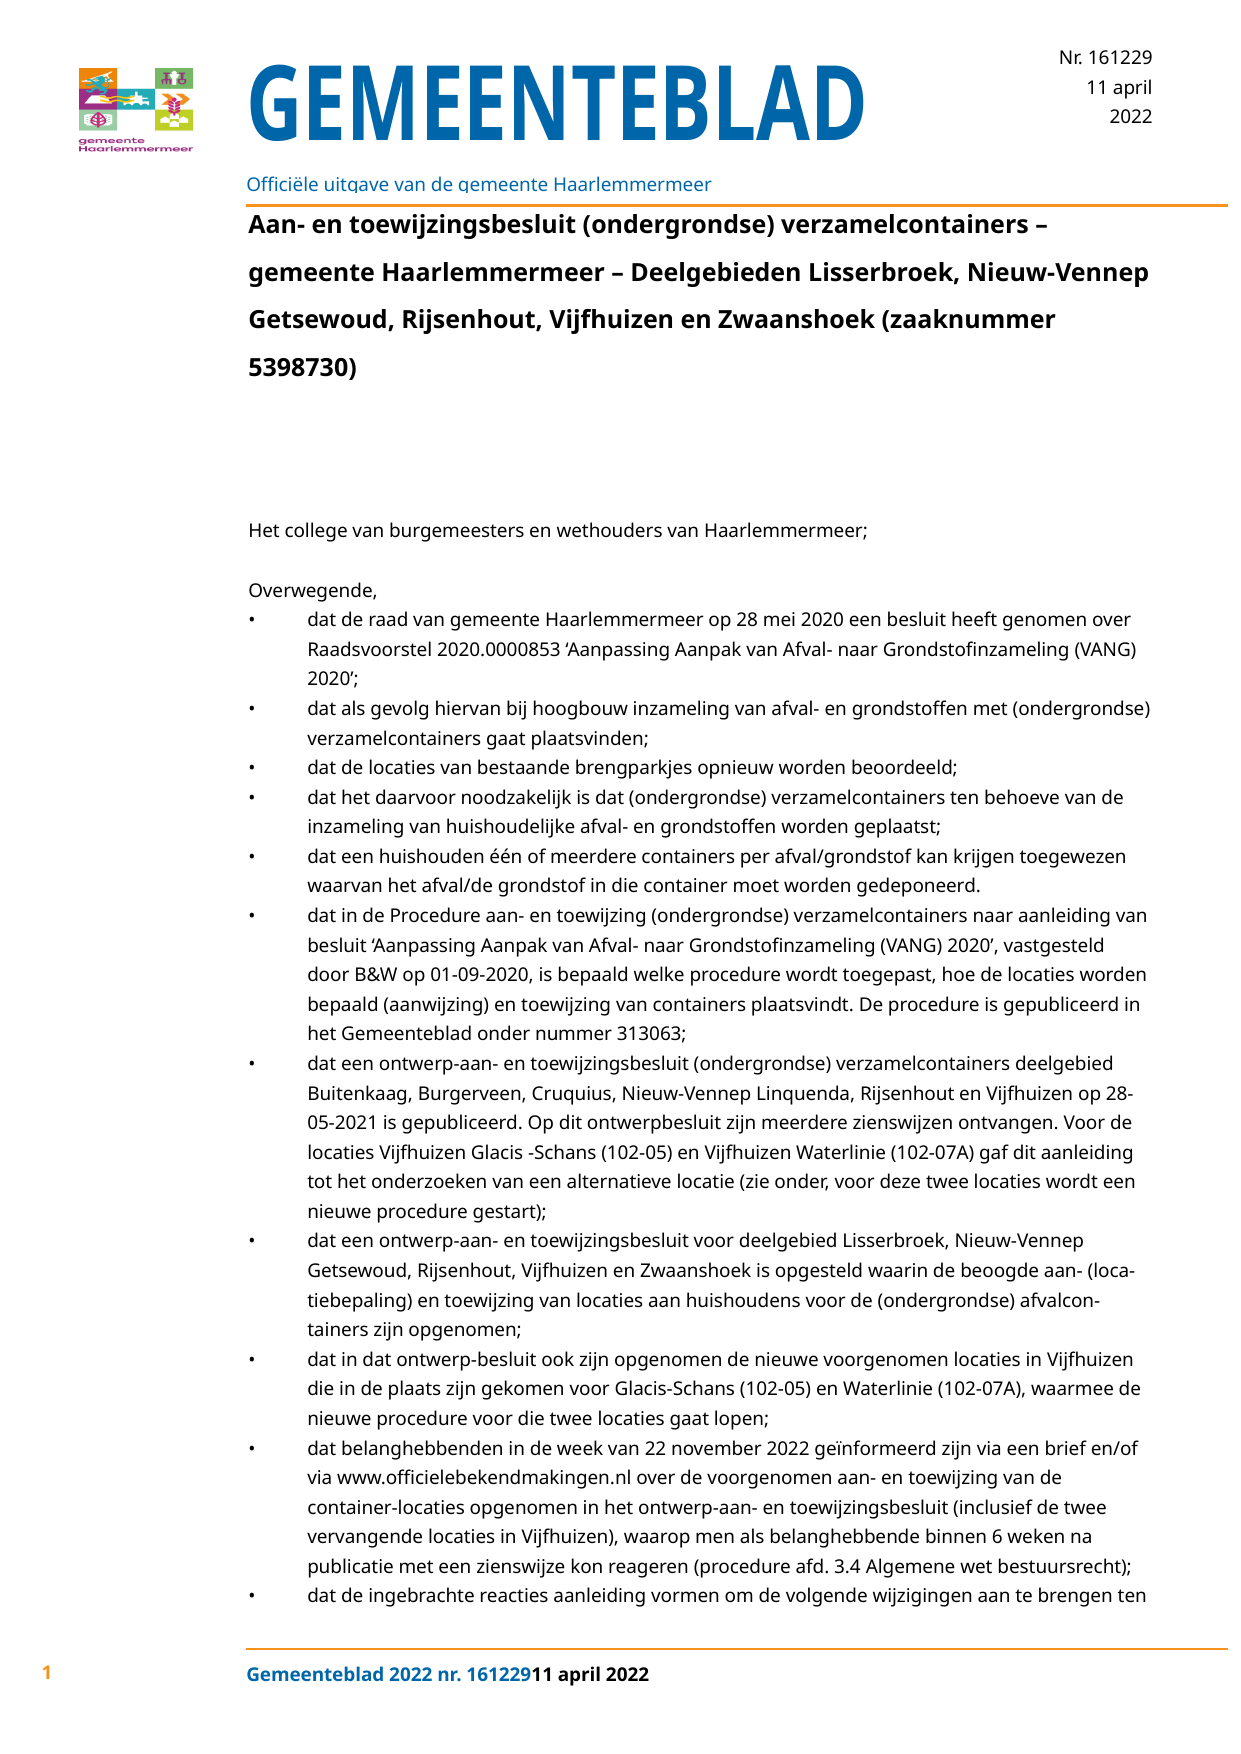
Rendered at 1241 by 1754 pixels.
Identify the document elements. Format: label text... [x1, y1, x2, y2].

list dat een huishouden één of meerdere containers per afval/grondstof kan krijgen toegewezen waarvan het afval/de grondstof in die container moet worden gedeponeerd. [248, 843, 1152, 898]
list dat de locaties van bestaande brengparkjes opnieuw worden beoordeeld; [248, 754, 1152, 780]
list dat het daarvoor noodzakelijk is dat (ondergrondse) verzamelcontainers ten behoeve van de inzameling van huishoudelijke afval- en grondstoffen worden geplaatst; [248, 784, 1152, 839]
list dat belanghebbenden in de week van 22 november 2022 geïnformeerd zijn via een brief en/of via www.officielebekendmakingen.nl over de voorgenomen aan- en toewijzing van de container-locaties opgenomen in het ontwerp-aan- en toewijzingsbesluit (inclusief de twee vervangende locaties in Vijfhuizen), waarop men als belanghebbende binnen 6 weken na publicatie met een zienswijze kon reageren (procedure afd. 3.4 Algemene wet bestuursrecht); [248, 1435, 1152, 1579]
list dat als gevolg hiervan bij hoogbouw inzameling van afval- en grondstoffen met (ondergrondse) verzamelcontainers gaat plaatsvinden; [248, 695, 1152, 751]
list dat in dat ontwerp-besluit ook zijn opgenomen de nieuwe voorgenomen locaties in Vijfhuizen die in de plaats zijn gekomen voor Glacis-Schans (102-05) en Waterlinie (102-07A), waarmee de nieuwe procedure voor die twee locaties gaat lopen; [248, 1346, 1152, 1431]
list dat in de Procedure aan- en toewijzing (ondergrondse) verzamelcontainers naar aanleiding van besluit ‘Aanpassing Aanpak van Afval- naar Grondstofinzameling (VANG) 2020’, vastgesteld door B&W op 01-09-2020, is bepaald welke procedure wordt toegepast, hoe de locaties worden bepaald (aanwijzing) en toewijzing van containers plaatsvindt. De procedure is gepubliceerd in het Gemeenteblad onder nummer 313063; [248, 902, 1152, 1046]
list dat een ontwerp-aan- en toewijzingsbesluit voor deelgebied Lisserbroek, Nieuw-Vennep Getsewoud, Rijsenhout, Vijfhuizen en Zwaanshoek is opgesteld waarin de beoogde aan- (loca-tiebepaling) en toewijzing van locaties aan huishoudens voor de (ondergrondse) afvalcon-tainers zijn opgenomen; [248, 1228, 1152, 1342]
text Overwegende, [248, 577, 1152, 603]
text Aan- en toewijzingsbesluit (ondergrondse) verzamelcontainers – gemeente Haarlemmermeer – Deelgebieden Lisserbroek, Nieuw-Vennep Getsewoud, Rijsenhout, Vijfhuizen en Zwaanshoek (zaaknummer 5398730) [248, 207, 1152, 384]
picture [41, 47, 231, 172]
list dat de ingebrachte reacties aanleiding vormen om de volgende wijzigingen aan te brengen ten [248, 1583, 1152, 1608]
list dat een ontwerp-aan- en toewijzingsbesluit (ondergrondse) verzamelcontainers deelgebied Buitenkaag, Burgerveen, Cruquius, Nieuw-Vennep Linquenda, Rijsenhout en Vijfhuizen op 28-05-2021 is gepubliceerd. Op dit ontwerpbesluit zijn meerdere zienswijzen ontvangen. Voor de locaties Vijfhuizen Glacis -Schans (102-05) en Vijfhuizen Waterlinie (102-07A) gaf dit aanleiding tot het onderzoeken van een alternatieve locatie (zie onder, voor deze twee locaties wordt een nieuwe procedure gestart); [248, 1050, 1152, 1224]
list dat de raad van gemeente Haarlemmermeer op 28 mei 2020 een besluit heeft genomen over Raadsvoorstel 2020.0000853 ‘Aanpassing Aanpak van Afval- naar Grondstofinzameling (VANG) 2020’; [248, 606, 1152, 691]
text Het college van burgemeesters en wethouders van Haarlemmermeer; [248, 518, 1152, 543]
